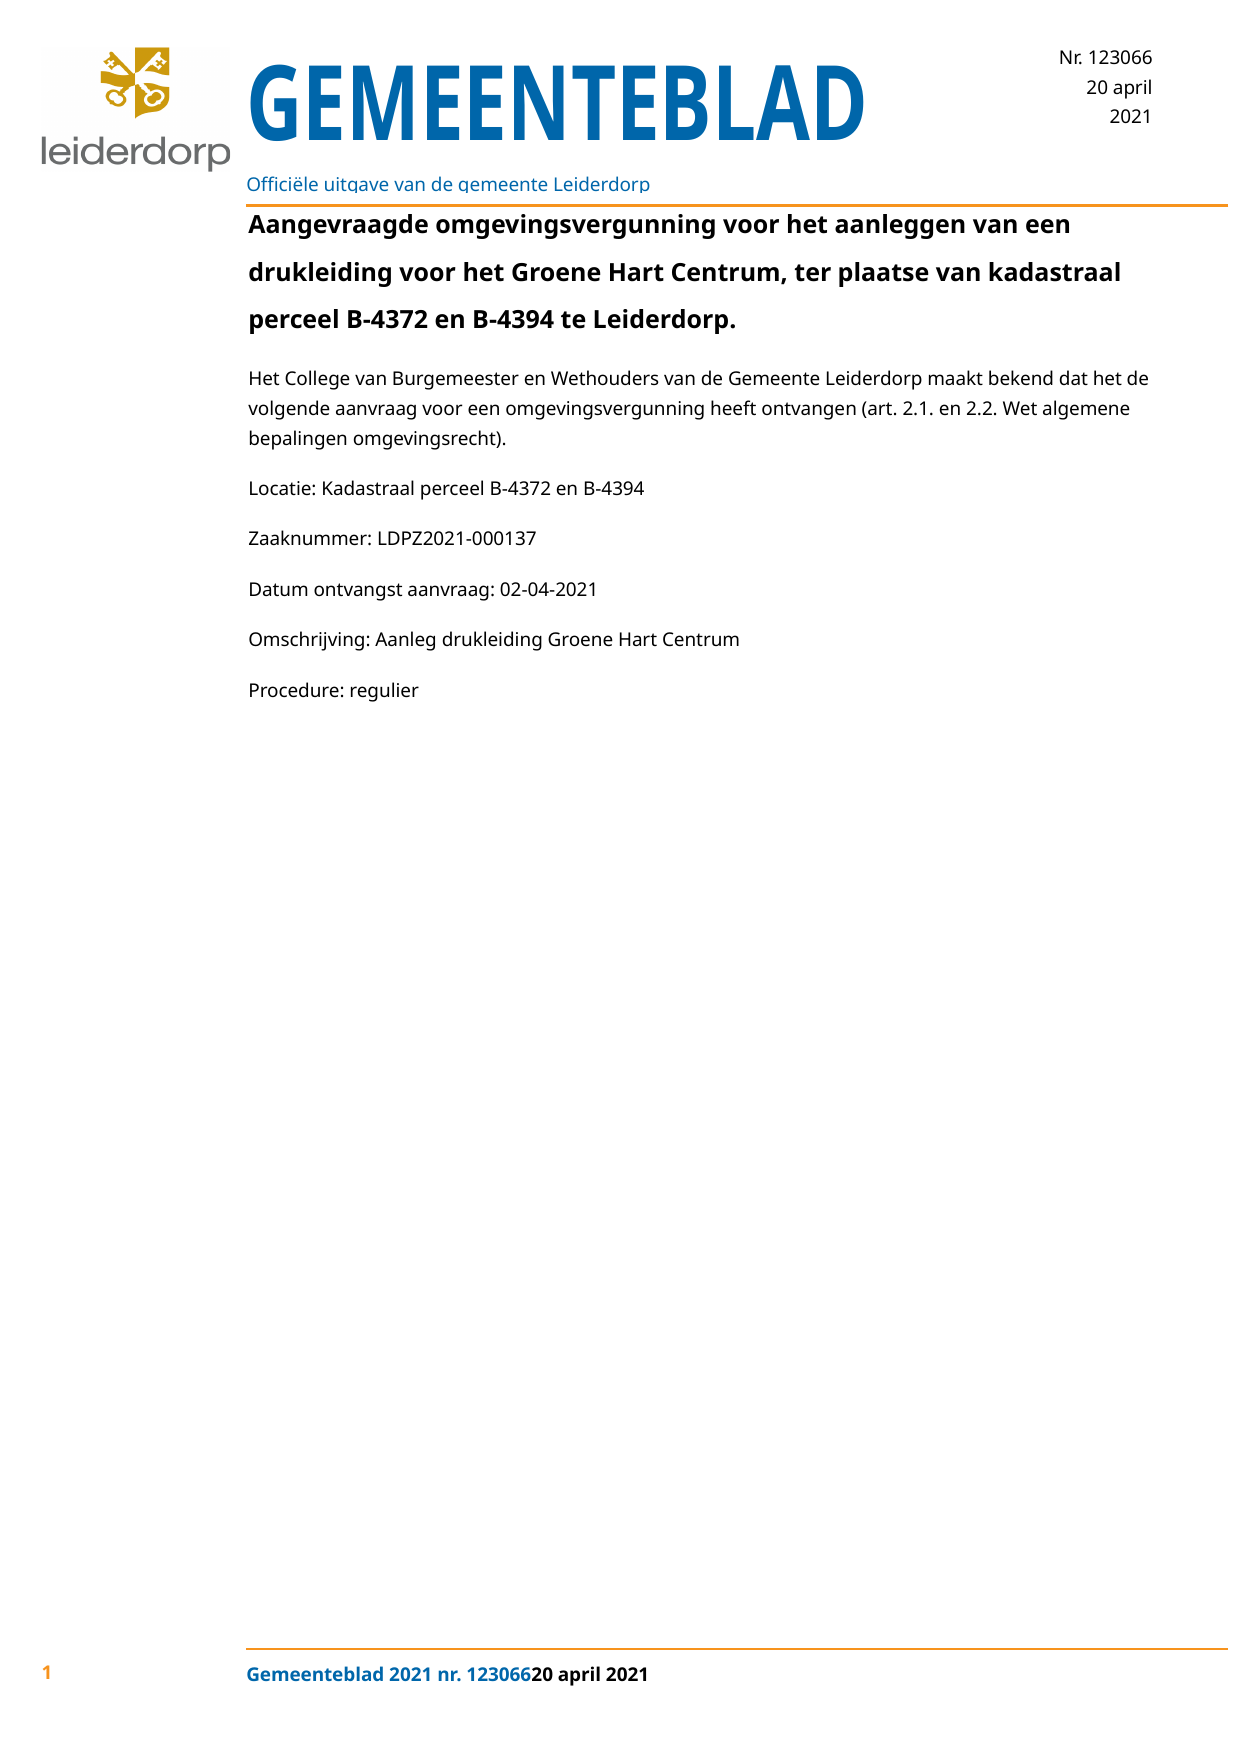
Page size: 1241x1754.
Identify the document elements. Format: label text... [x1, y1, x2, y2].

picture [41, 47, 231, 172]
text Het College van Burgemeester en Wethouders van de Gemeente Leiderdorp maakt bekend dat het de volgende aanvraag voor een omgevingsvergunning heeft ontvangen (art. 2.1. en 2.2. Wet algemene bepalingen omgevingsrecht). [248, 366, 1152, 450]
text Zaaknummer: LDPZ2021-000137 [248, 526, 1152, 551]
text Aangevraagde omgevingsvergunning voor het aanleggen van een drukleiding voor het Groene Hart Centrum, ter plaatse van kadastraal perceel B-4372 en B-4394 te Leiderdorp. [248, 207, 1152, 336]
text Datum ontvangst aanvraag: 02-04-2021 [248, 576, 1152, 602]
text Procedure: regulier [248, 677, 1152, 702]
text Locatie: Kadastraal perceel B-4372 en B-4394 [248, 475, 1152, 501]
text Omschrijving: Aanleg drukleiding Groene Hart Centrum [248, 626, 1152, 652]
